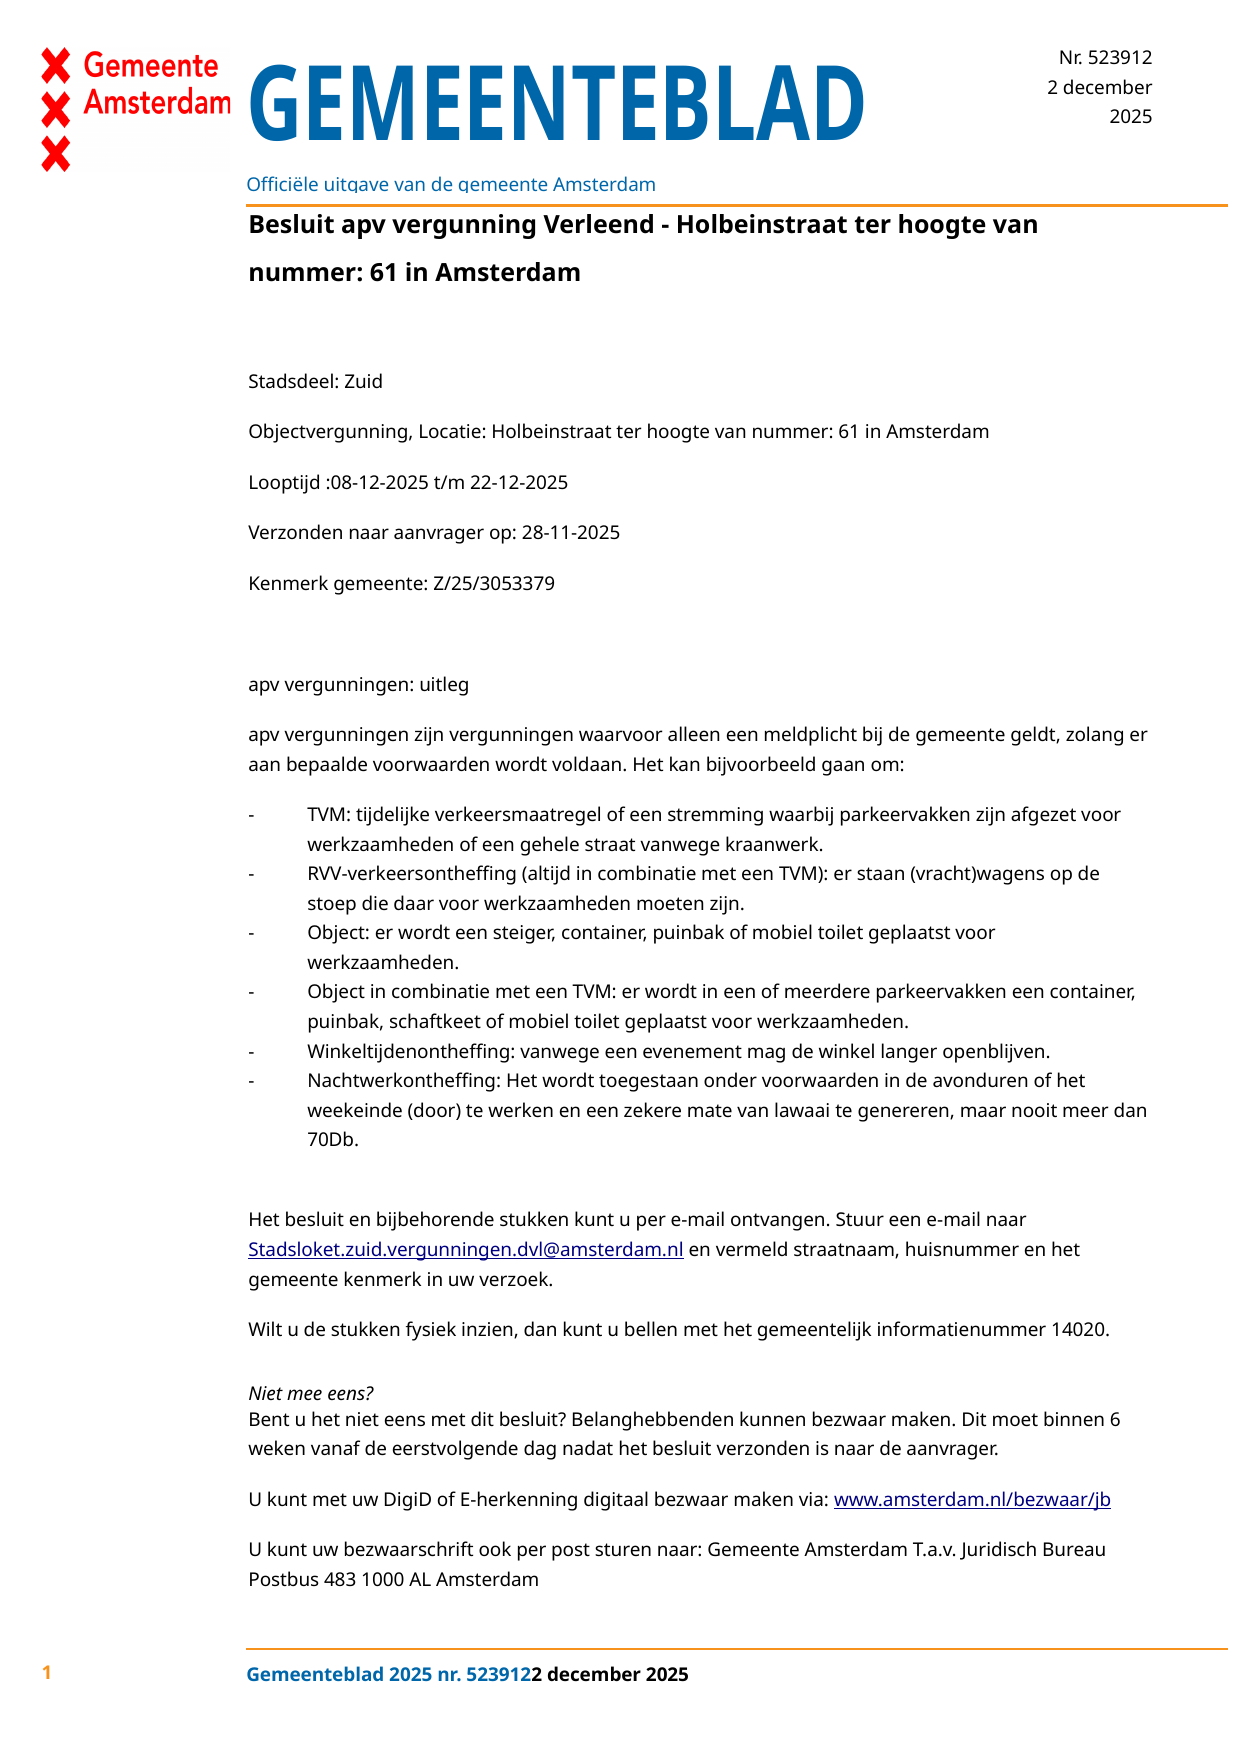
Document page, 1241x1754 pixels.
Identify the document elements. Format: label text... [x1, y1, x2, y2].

list Winkeltijdenontheffing: vanwege een evenement mag de winkel langer openblijven. [248, 1038, 1152, 1064]
text apv vergunningen: uitleg [248, 671, 1152, 697]
list Object: er wordt een steiger, container, puinbak of mobiel toilet geplaatst voor werkzaamheden. [248, 919, 1152, 975]
text Stadsdeel: Zuid [248, 368, 1152, 394]
text Niet mee eens? [248, 1380, 1152, 1406]
picture [41, 47, 231, 172]
list RVV-verkeersontheffing (altijd in combinatie met een TVM): er staan (vracht)wagens op de stoep die daar voor werkzaamheden moeten zijn. [248, 860, 1152, 916]
text Het besluit en bijbehorende stukken kunt u per e-mail ontvangen. Stuur een e-mail naar Stadsloket.zuid.vergunningen.dvl@amsterdam.nl en vermeld straatnaam, huisnummer en het gemeente kenmerk in uw verzoek. [248, 1207, 1152, 1292]
text Bent u het niet eens met dit besluit? Belanghebbenden kunnen bezwaar maken. Dit moet binnen 6 weken vanaf de eerstvolgende dag nadat het besluit verzonden is naar de aanvrager. [248, 1406, 1152, 1461]
text U kunt uw bezwaarschrift ook per post sturen naar: Gemeente Amsterdam T.a.v. Juridisch Bureau Postbus 483 1000 AL Amsterdam [248, 1536, 1152, 1592]
text apv vergunningen zijn vergunningen waarvoor alleen een meldplicht bij de gemeente geldt, zolang er aan bepaalde voorwaarden wordt voldaan. Het kan bijvoorbeeld gaan om: [248, 721, 1152, 777]
text Besluit apv vergunning Verleend - Holbeinstraat ter hoogte van nummer: 61 in Amsterdam [248, 207, 1152, 288]
text Kenmerk gemeente: Z/25/3053379 [248, 570, 1152, 596]
text Objectvergunning, Locatie: Holbeinstraat ter hoogte van nummer: 61 in Amsterdam [248, 419, 1152, 444]
text Verzonden naar aanvrager op: 28-11-2025 [248, 519, 1152, 545]
list Object in combinatie met een TVM: er wordt in een of meerdere parkeervakken een container, puinbak, schaftkeet of mobiel toilet geplaatst voor werkzaamheden. [248, 979, 1152, 1034]
list Nachtwerkontheffing: Het wordt toegestaan onder voorwaarden in de avonduren of het weekeinde (door) te werken en een zekere mate van lawaai te genereren, maar nooit meer dan 70Db. [248, 1067, 1152, 1152]
list TVM: tijdelijke verkeersmaatregel of een stremming waarbij parkeervakken zijn afgezet voor werkzaamheden of een gehele straat vanwege kraanwerk. [248, 801, 1152, 857]
text U kunt met uw DigiD of E-herkenning digitaal bezwaar maken via: www.amsterdam.nl/bezwaar/jb [248, 1486, 1152, 1512]
text Looptijd :08-12-2025 t/m 22-12-2025 [248, 469, 1152, 495]
text Wilt u de stukken fysiek inzien, dan kunt u bellen met het gemeentelijk informatienummer 14020. [248, 1316, 1152, 1342]
